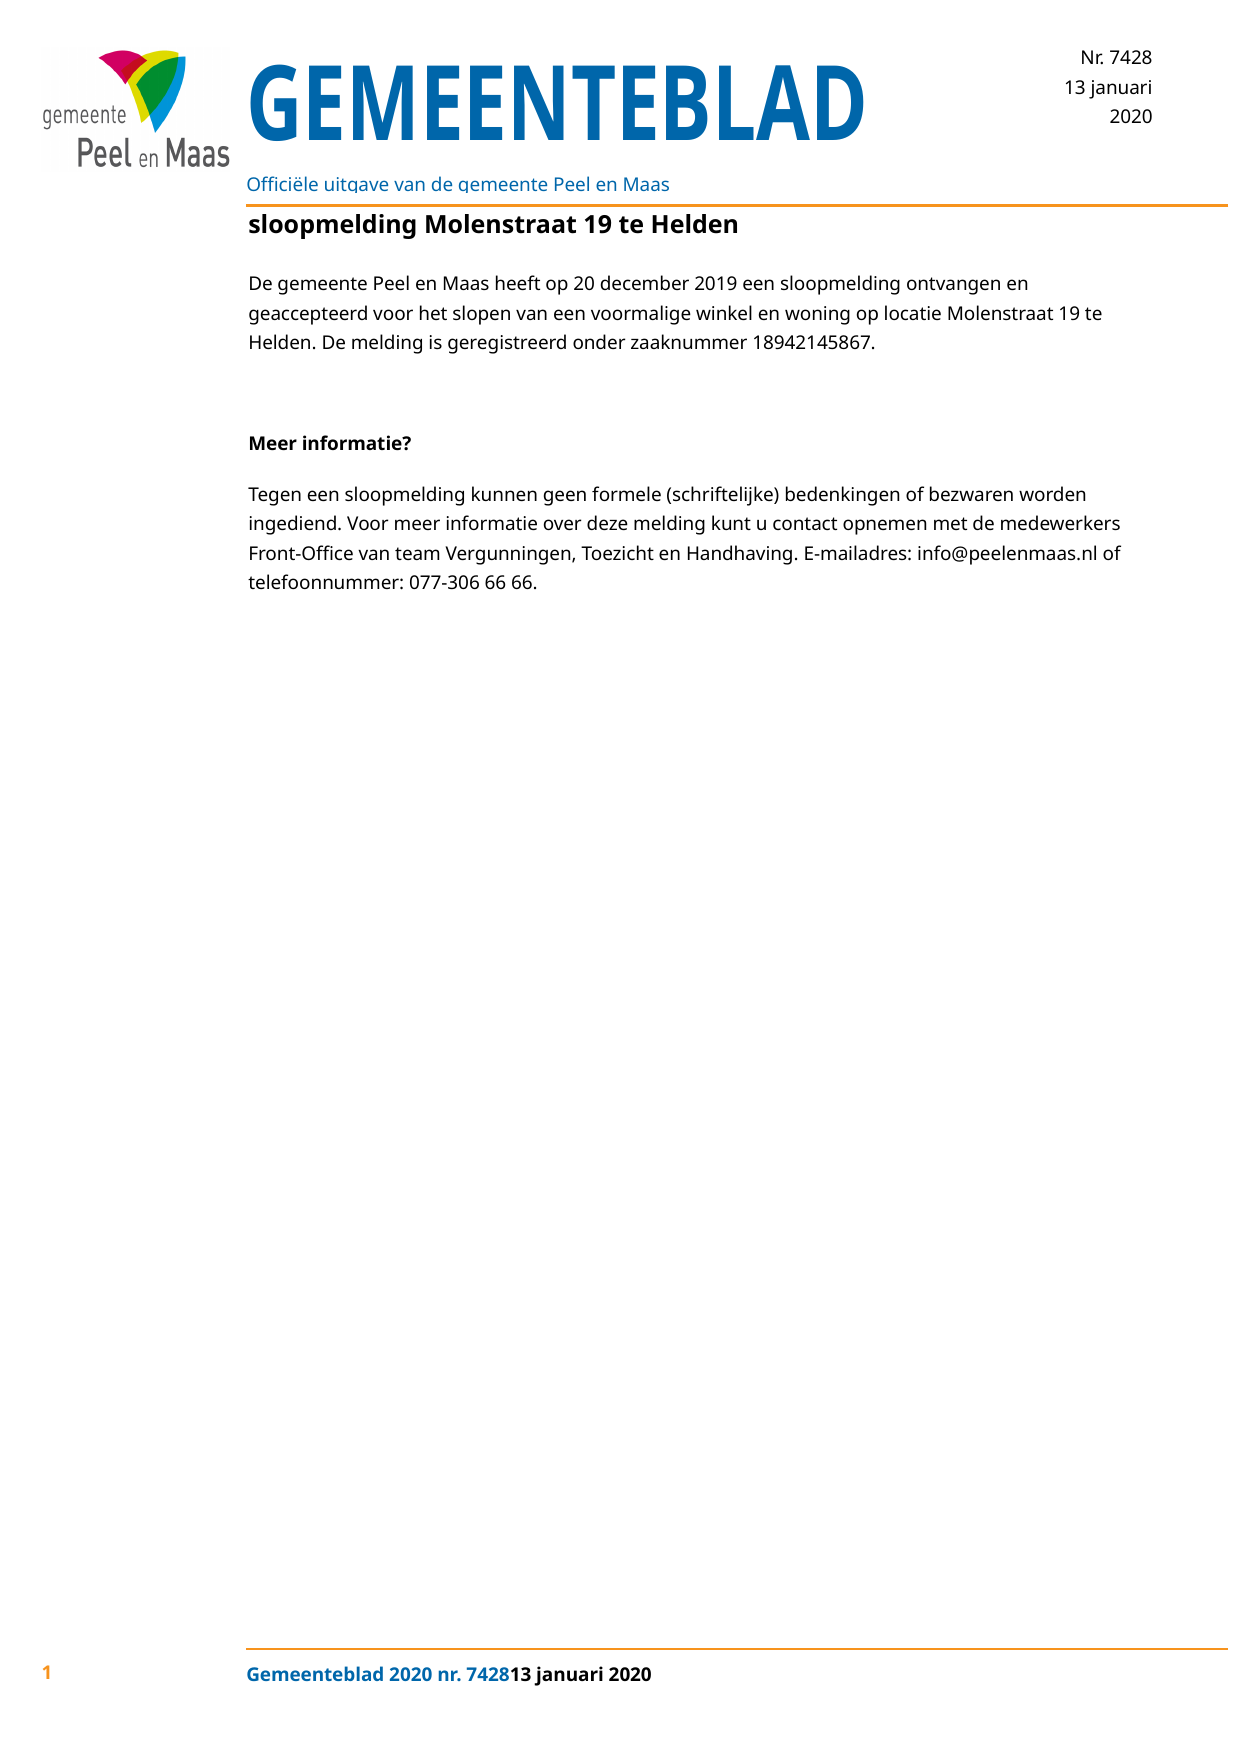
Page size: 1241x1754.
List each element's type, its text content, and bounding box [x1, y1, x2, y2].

text Meer informatie? [248, 430, 1152, 456]
text sloopmelding Molenstraat 19 te Helden [248, 207, 1152, 241]
text De gemeente Peel en Maas heeft op 20 december 2019 een sloopmelding ontvangen en geaccepteerd voor het slopen van een voormalige winkel en woning op locatie Molenstraat 19 te Helden. De melding is geregistreerd onder zaaknummer 18942145867. [248, 270, 1152, 355]
text Tegen een sloopmelding kunnen geen formele (schriftelijke) bedenkingen of bezwaren worden ingediend. Voor meer informatie over deze melding kunt u contact opnemen met de medewerkers Front-Office van team Vergunningen, Toezicht en Handhaving. E-mailadres: info@peelenmaas.nl of telefoonnummer: 077-306 66 66. [248, 481, 1152, 595]
picture [41, 47, 231, 172]
